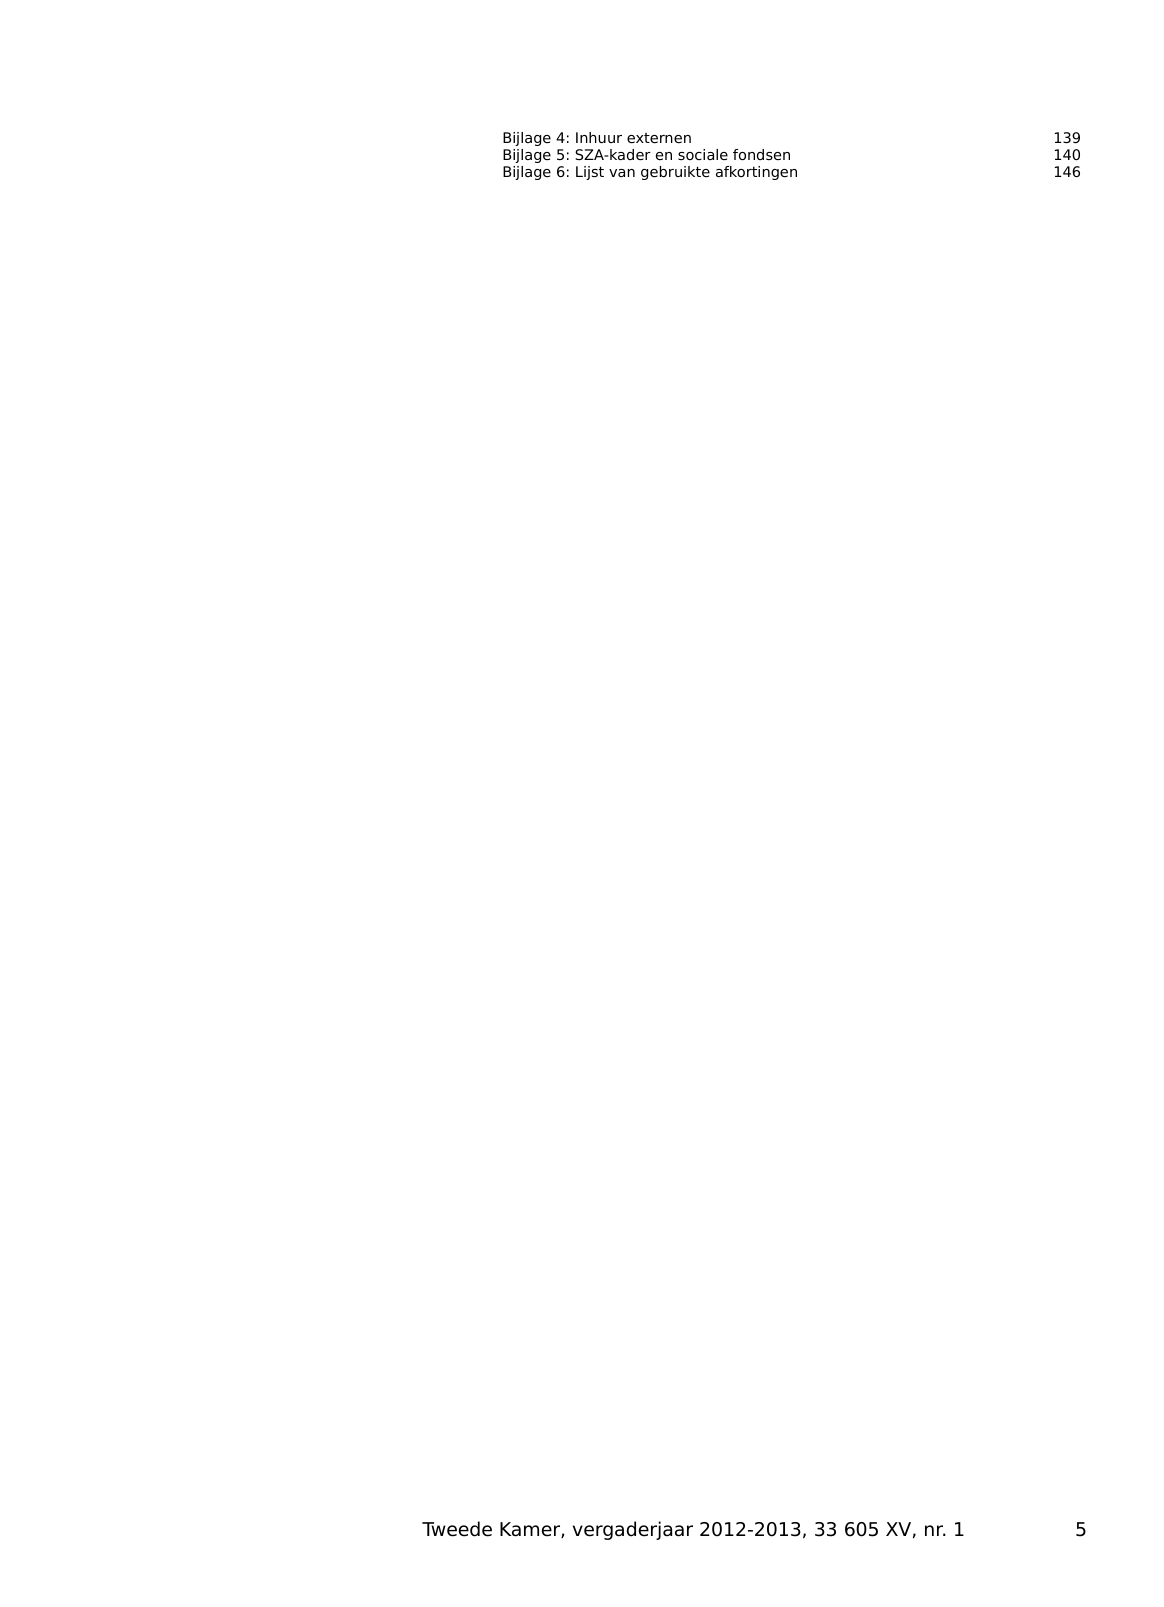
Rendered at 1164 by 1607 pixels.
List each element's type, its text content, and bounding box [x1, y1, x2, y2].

table_cell [422, 164, 496, 181]
table_cell Bijlage 6: Lijst van gebruikte afkortingen [496, 164, 1028, 181]
table_cell [422, 130, 496, 147]
table_cell 140 [1028, 147, 1087, 164]
table_cell 146 [1028, 164, 1087, 181]
table_cell Bijlage 4: Inhuur externen [496, 130, 1028, 147]
table_cell 139 [1028, 130, 1087, 147]
table_cell [422, 147, 496, 164]
table_cell Bijlage 5: SZA-kader en sociale fondsen [496, 147, 1028, 164]
